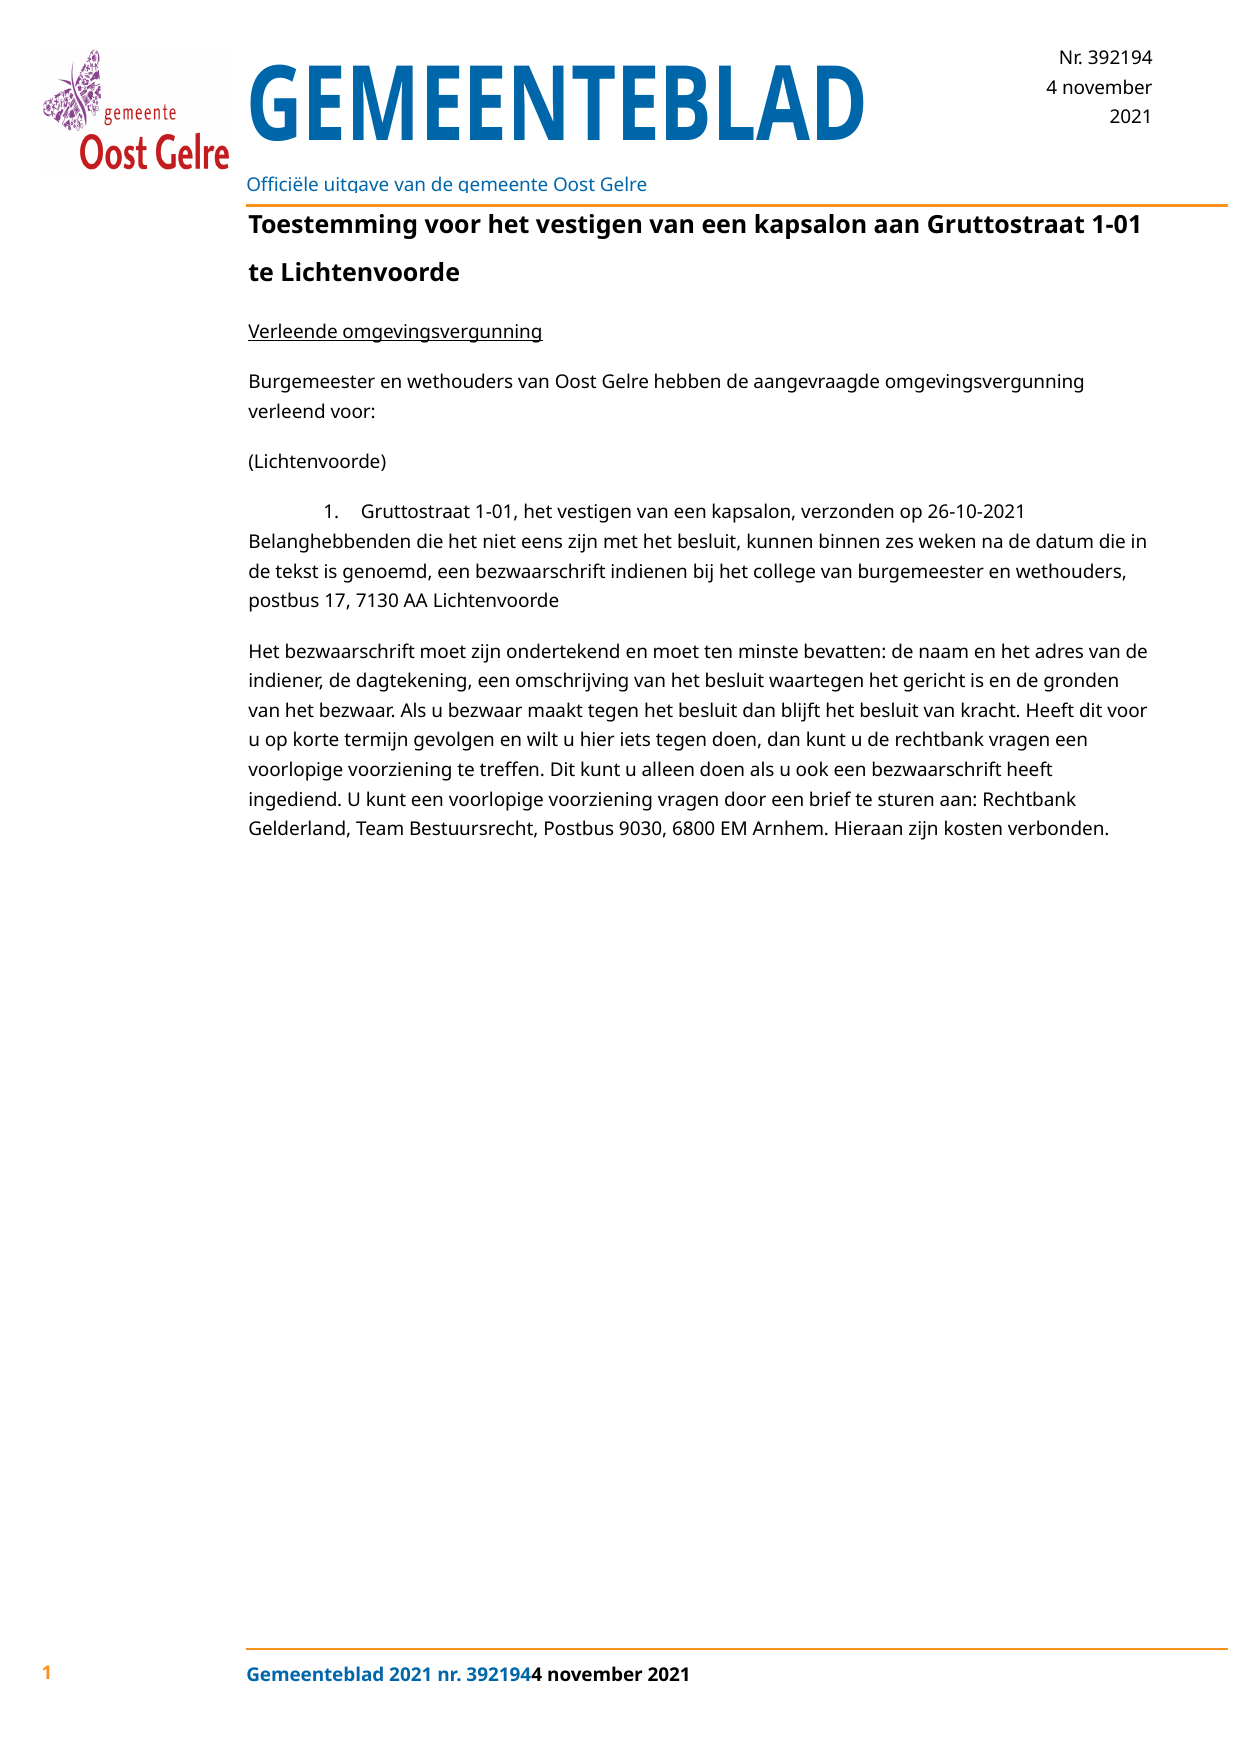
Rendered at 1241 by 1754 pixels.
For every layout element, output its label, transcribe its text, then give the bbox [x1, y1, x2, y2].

picture [41, 47, 231, 172]
list Gruttostraat 1-01, het vestigen van een kapsalon, verzonden op 26-10-2021 [323, 499, 1152, 524]
text Verleende omgevingsvergunning [248, 318, 1152, 344]
text (Lichtenvoorde) [248, 448, 1152, 474]
text Burgemeester en wethouders van Oost Gelre hebben de aangevraagde omgevingsvergunning verleend voor: [248, 368, 1152, 424]
text Toestemming voor het vestigen van een kapsalon aan Gruttostraat 1-01 te Lichtenvoorde [248, 207, 1152, 288]
text Het bezwaarschrift moet zijn ondertekend en moet ten minste bevatten: de naam en het adres van de indiener, de dagtekening, een omschrijving van het besluit waartegen het gericht is en de gronden van het bezwaar. Als u bezwaar maakt tegen het besluit dan blijft het besluit van kracht. Heeft dit voor u op korte termijn gevolgen en wilt u hier iets tegen doen, dan kunt u de rechtbank vragen een voorlopige voorziening te treffen. Dit kunt u alleen doen als u ook een bezwaarschrift heeft ingediend. U kunt een voorlopige voorziening vragen door een brief te sturen aan: Rechtbank Gelderland, Team Bestuursrecht, Postbus 9030, 6800 EM Arnhem. Hieraan zijn kosten verbonden. [248, 638, 1152, 841]
text Belanghebbenden die het niet eens zijn met het besluit, kunnen binnen zes weken na de datum die in de tekst is genoemd, een bezwaarschrift indienen bij het college van burgemeester en wethouders, postbus 17, 7130 AA Lichtenvoorde [248, 528, 1152, 613]
